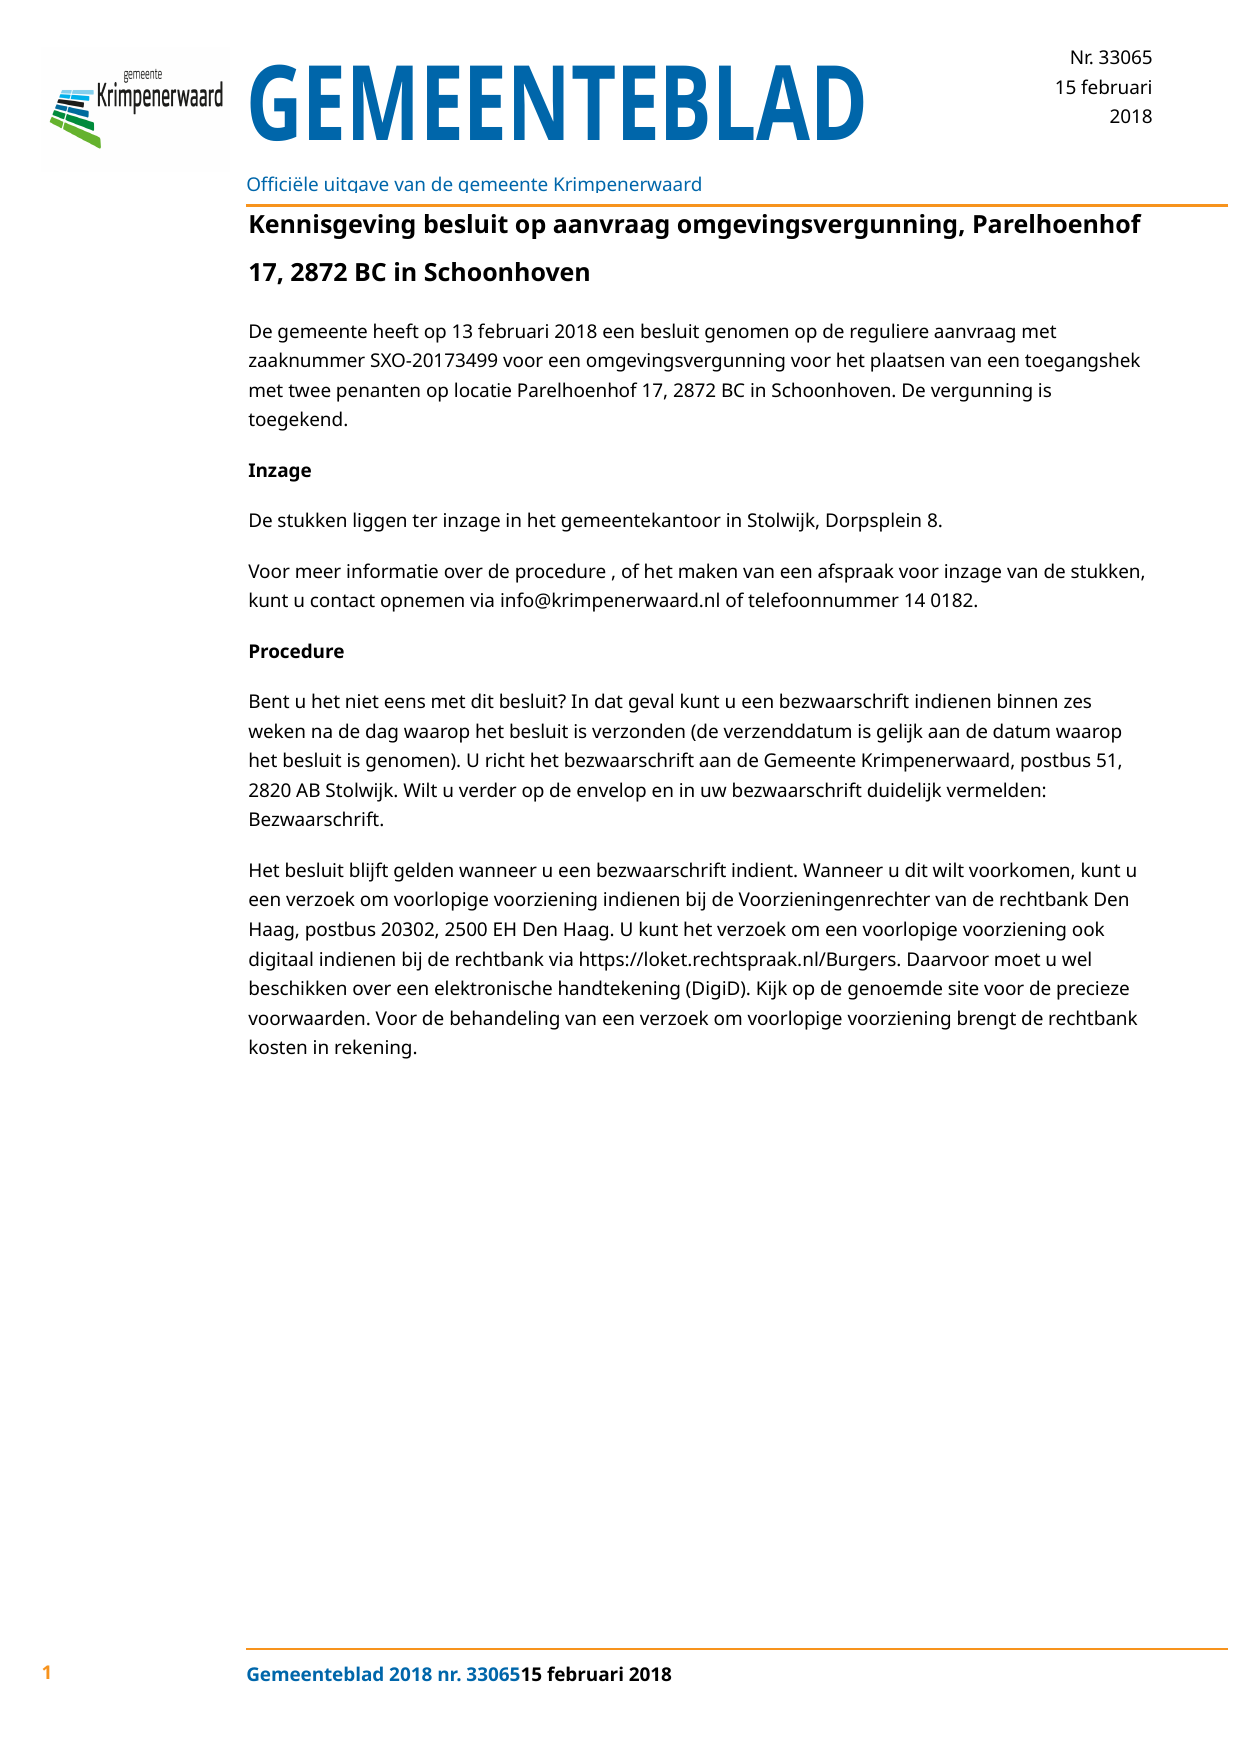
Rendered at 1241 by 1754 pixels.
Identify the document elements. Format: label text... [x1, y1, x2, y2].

text De gemeente heeft op 13 februari 2018 een besluit genomen op de reguliere aanvraag met zaaknummer SXO-20173499 voor een omgevingsvergunning voor het plaatsen van een toegangshek met twee penanten op locatie Parelhoenhof 17, 2872 BC in Schoonhoven. De vergunning is toegekend. [248, 318, 1152, 432]
text Procedure [248, 638, 1152, 664]
text Kennisgeving besluit op aanvraag omgevingsvergunning, Parelhoenhof 17, 2872 BC in Schoonhoven [248, 207, 1152, 288]
text Bent u het niet eens met dit besluit? In dat geval kunt u een bezwaarschrift indienen binnen zes weken na de dag waarop het besluit is verzonden (de verzenddatum is gelijk aan de datum waarop het besluit is genomen). U richt het bezwaarschrift aan de Gemeente Krimpenerwaard, postbus 51, 2820 AB Stolwijk. Wilt u verder op de envelop en in uw bezwaarschrift duidelijk vermelden: Bezwaarschrift. [248, 688, 1152, 832]
picture [41, 47, 231, 172]
text Het besluit blijft gelden wanneer u een bezwaarschrift indient. Wanneer u dit wilt voorkomen, kunt u een verzoek om voorlopige voorziening indienen bij de Voorzieningenrechter van de rechtbank Den Haag, postbus 20302, 2500 EH Den Haag. U kunt het verzoek om een voorlopige voorziening ook digitaal indienen bij de rechtbank via https://loket.rechtspraak.nl/Burgers. Daarvoor moet u wel beschikken over een elektronische handtekening (DigiD). Kijk op de genoemde site voor de precieze voorwaarden. Voor de behandeling van een verzoek om voorlopige voorziening brengt de rechtbank kosten in rekening. [248, 857, 1152, 1060]
text Inzage [248, 457, 1152, 483]
text De stukken liggen ter inzage in het gemeentekantoor in Stolwijk, Dorpsplein 8. [248, 507, 1152, 533]
text Voor meer informatie over de procedure , of het maken van een afspraak voor inzage van de stukken, kunt u contact opnemen via info@krimpenerwaard.nl of telefoonnummer 14 0182. [248, 558, 1152, 613]
